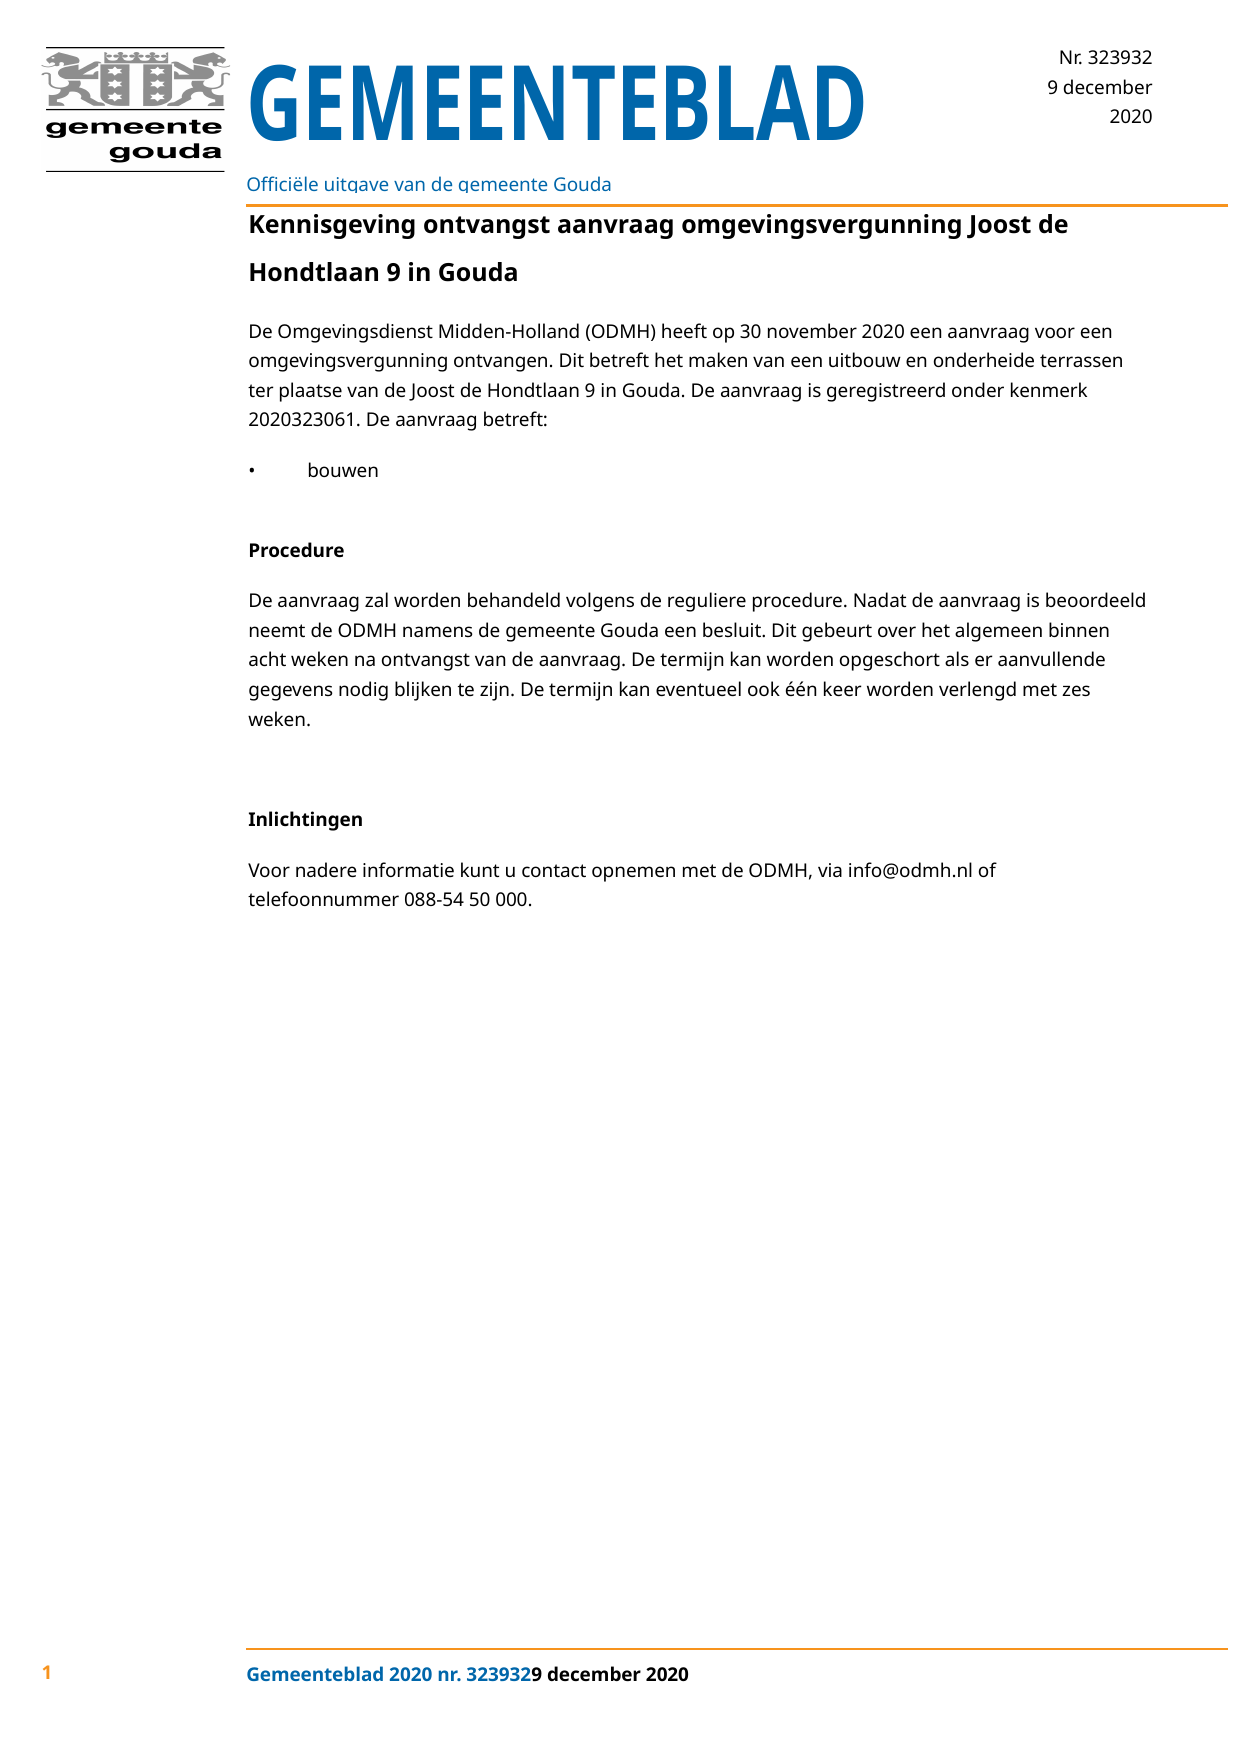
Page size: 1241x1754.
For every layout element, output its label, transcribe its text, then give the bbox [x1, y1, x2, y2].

text Inlichtingen [248, 807, 1152, 832]
text Procedure [248, 537, 1152, 563]
text Voor nadere informatie kunt u contact opnemen met de ODMH, via info@odmh.nl of telefoonnummer 088-54 50 000. [248, 857, 1152, 912]
list bouwen [248, 457, 1152, 483]
text De aanvraag zal worden behandeld volgens de reguliere procedure. Nadat de aanvraag is beoordeeld neemt de ODMH namens de gemeente Gouda een besluit. Dit gebeurt over het algemeen binnen acht weken na ontvangst van de aanvraag. De termijn kan worden opgeschort als er aanvullende gegevens nodig blijken te zijn. De termijn kan eventueel ook één keer worden verlengd met zes weken. [248, 587, 1152, 732]
picture [41, 47, 231, 172]
text Kennisgeving ontvangst aanvraag omgevingsvergunning Joost de Hondtlaan 9 in Gouda [248, 207, 1152, 288]
text De Omgevingsdienst Midden-Holland (ODMH) heeft op 30 november 2020 een aanvraag voor een omgevingsvergunning ontvangen. Dit betreft het maken van een uitbouw en onderheide terrassen ter plaatse van de Joost de Hondtlaan 9 in Gouda. De aanvraag is geregistreerd onder kenmerk 2020323061. De aanvraag betreft: [248, 318, 1152, 432]
